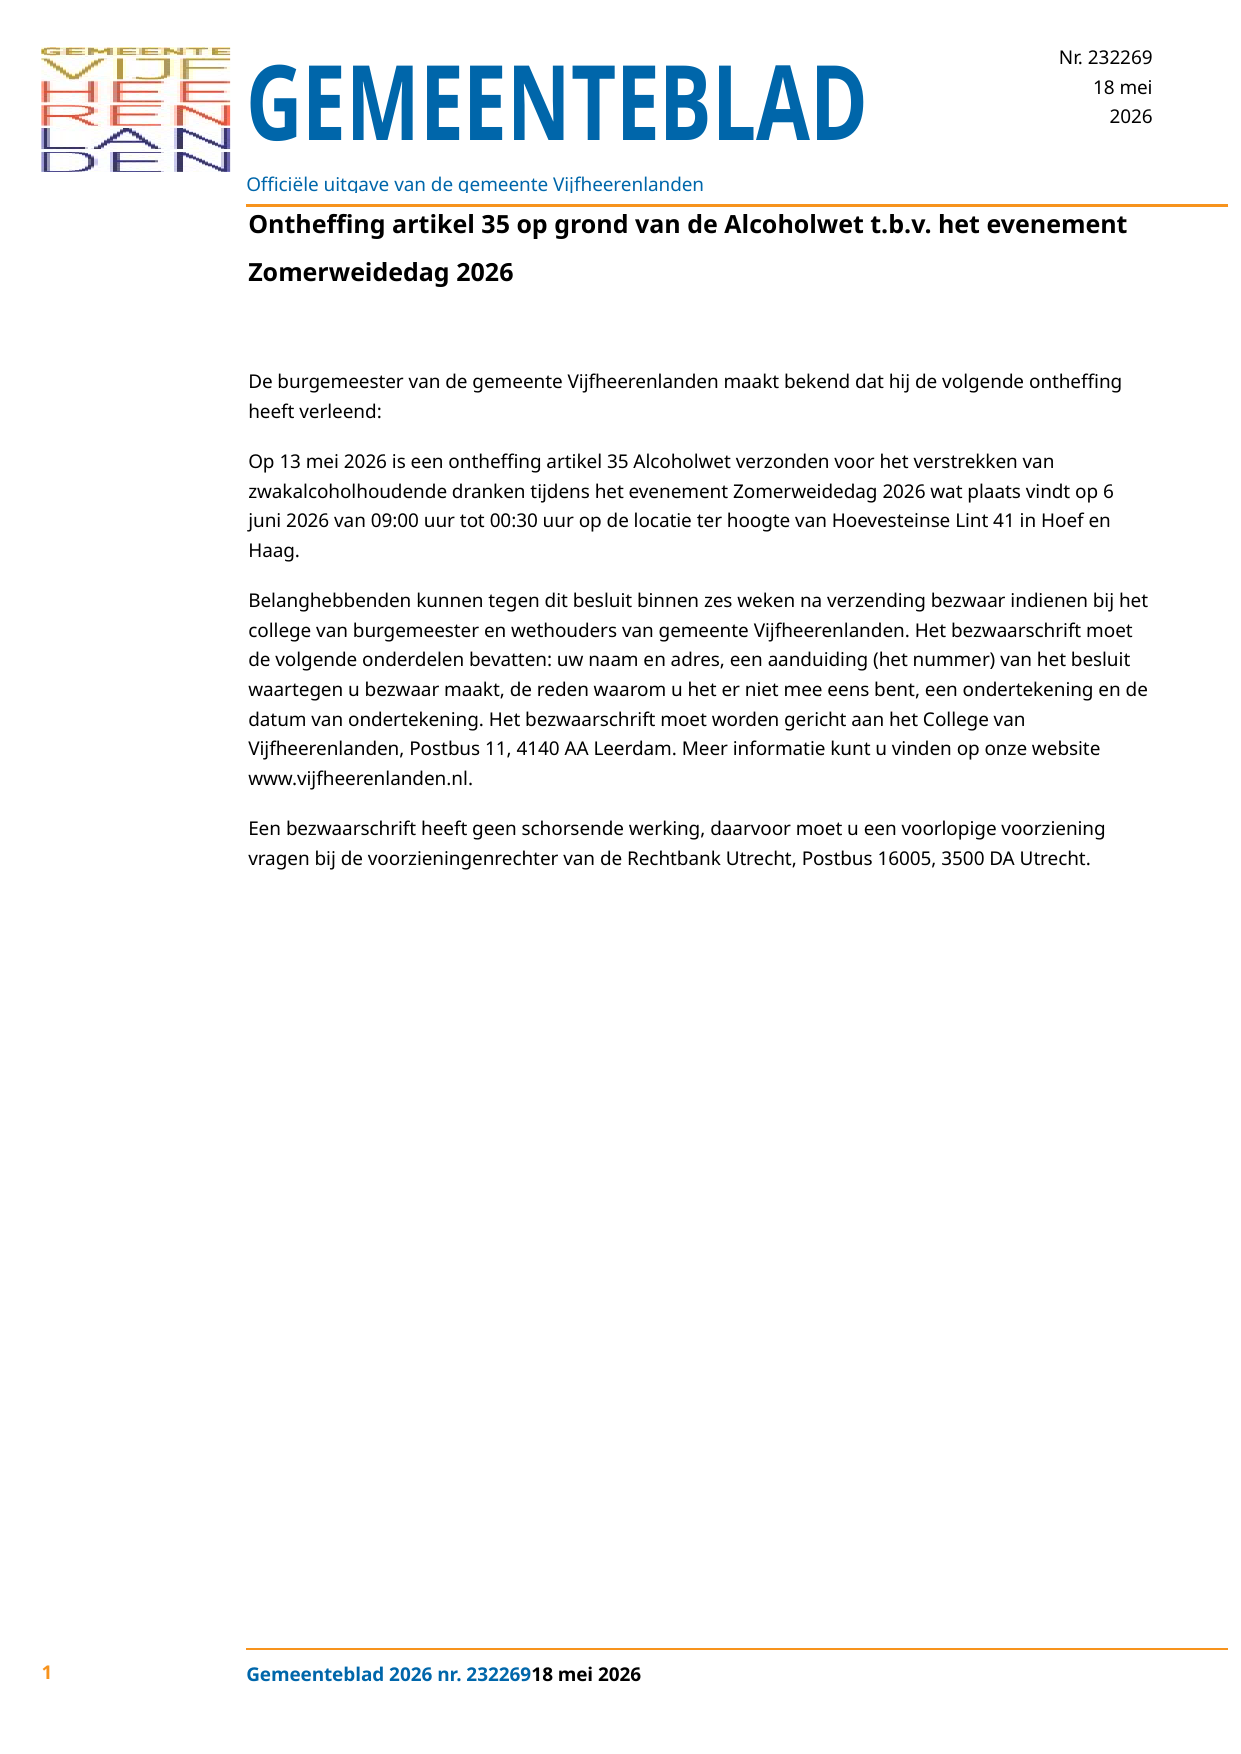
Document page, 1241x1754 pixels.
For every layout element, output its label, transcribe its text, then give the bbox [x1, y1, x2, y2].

text Een bezwaarschrift heeft geen schorsende werking, daarvoor moet u een voorlopige voorziening vragen bij de voorzieningenrechter van de Rechtbank Utrecht, Postbus 16005, 3500 DA Utrecht. [248, 815, 1152, 871]
text De burgemeester van de gemeente Vijfheerenlanden maakt bekend dat hij de volgende ontheffing heeft verleend: [248, 368, 1152, 424]
text Ontheffing artikel 35 op grond van de Alcoholwet t.b.v. het evenement Zomerweidedag 2026 [248, 207, 1152, 288]
text Op 13 mei 2026 is een ontheffing artikel 35 Alcoholwet verzonden voor het verstrekken van zwakalcoholhoudende dranken tijdens het evenement Zomerweidedag 2026 wat plaats vindt op 6 juni 2026 van 09:00 uur tot 00:30 uur op de locatie ter hoogte van Hoevesteinse Lint 41 in Hoef en Haag. [248, 448, 1152, 563]
text Belanghebbenden kunnen tegen dit besluit binnen zes weken na verzending bezwaar indienen bij het college van burgemeester en wethouders van gemeente Vijfheerenlanden. Het bezwaarschrift moet de volgende onderdelen bevatten: uw naam en adres, een aanduiding (het nummer) van het besluit waartegen u bezwaar maakt, de reden waarom u het er niet mee eens bent, een ondertekening en de datum van ondertekening. Het bezwaarschrift moet worden gericht aan het College van Vijfheerenlanden, Postbus 11, 4140 AA Leerdam. Meer informatie kunt u vinden op onze website www.vijfheerenlanden.nl. [248, 587, 1152, 791]
picture [41, 47, 231, 172]
